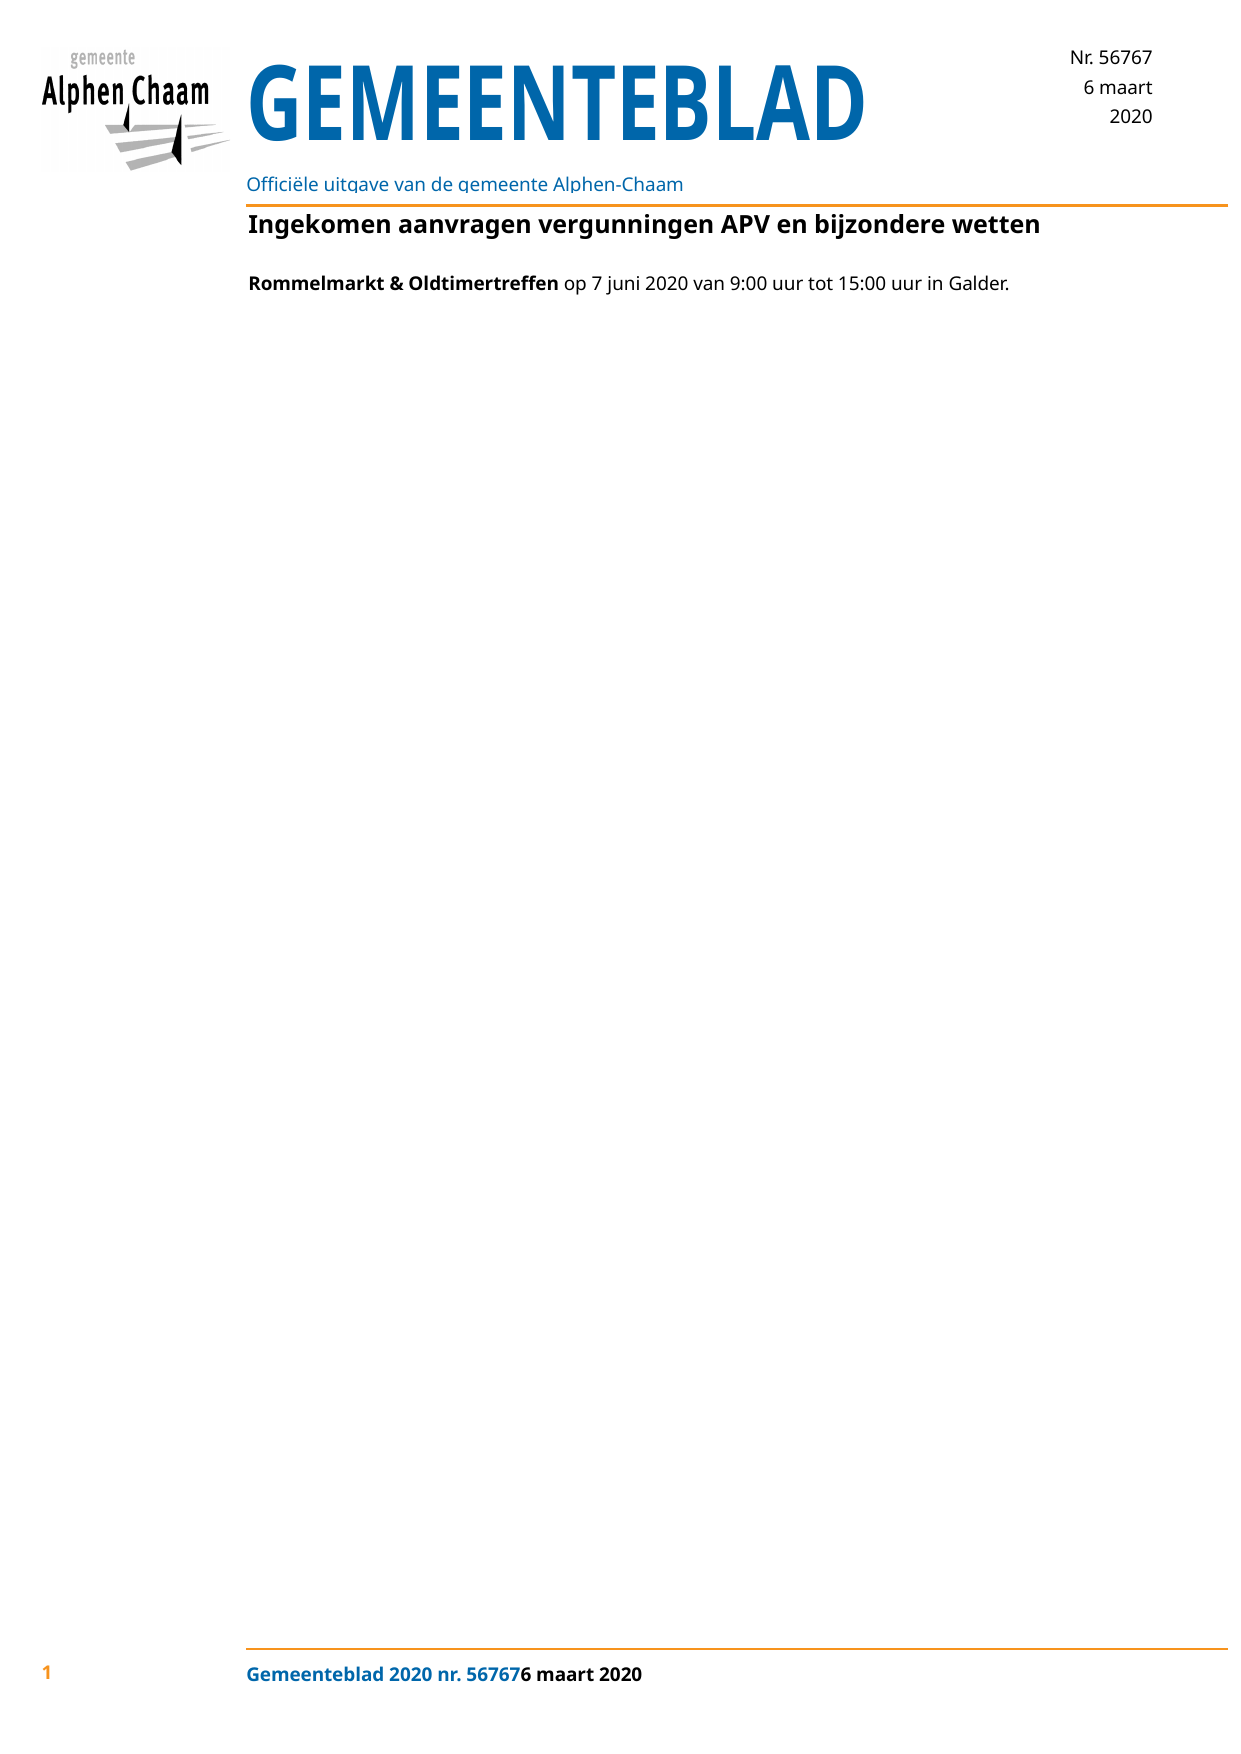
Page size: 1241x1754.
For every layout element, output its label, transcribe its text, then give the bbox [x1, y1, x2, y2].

text Ingekomen aanvragen vergunningen APV en bijzondere wetten [248, 207, 1152, 241]
text Rommelmarkt & Oldtimertreffen op 7 juni 2020 van 9:00 uur tot 15:00 uur in Galder. [248, 270, 1152, 296]
picture [41, 47, 231, 172]
